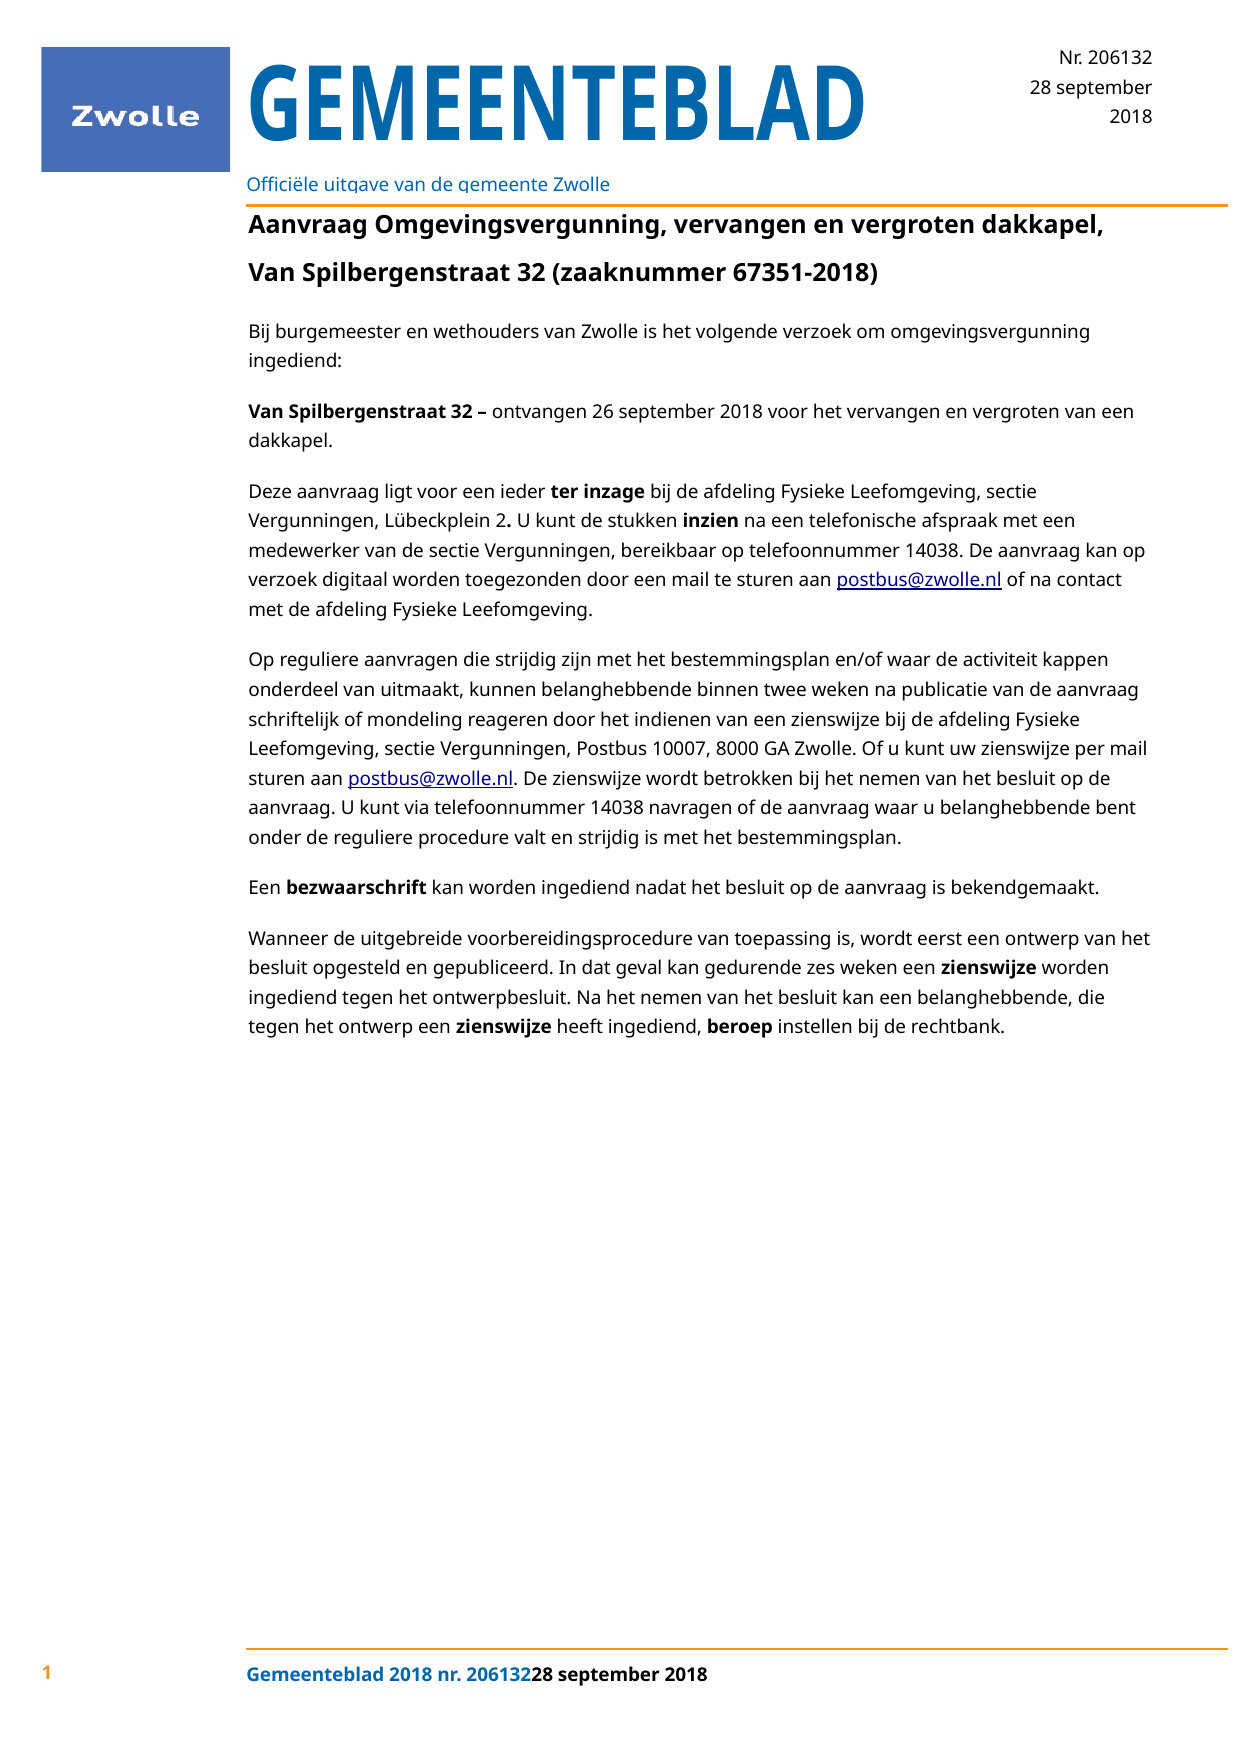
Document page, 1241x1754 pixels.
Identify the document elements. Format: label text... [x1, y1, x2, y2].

text Op reguliere aanvragen die strijdig zijn met het bestemmingsplan en/of waar de activiteit kappen onderdeel van uitmaakt, kunnen belanghebbende binnen twee weken na publicatie van de aanvraag schriftelijk of mondeling reageren door het indienen van een zienswijze bij de afdeling Fysieke Leefomgeving, sectie Vergunningen, Postbus 10007, 8000 GA Zwolle. Of u kunt uw zienswijze per mail sturen aan postbus@zwolle.nl. De zienswijze wordt betrokken bij het nemen van het besluit op de aanvraag. U kunt via telefoonnummer 14038 navragen of de aanvraag waar u belanghebbende bent onder de reguliere procedure valt en strijdig is met het bestemmingsplan. [248, 647, 1152, 850]
text Wanneer de uitgebreide voorbereidingsprocedure van toepassing is, wordt eerst een ontwerp van het besluit opgesteld en gepubliceerd. In dat geval kan gedurende zes weken een zienswijze worden ingediend tegen het ontwerpbesluit. Na het nemen van het besluit kan een belanghebbende, die tegen het ontwerp een zienswijze heeft ingediend, beroep instellen bij de rechtbank. [248, 925, 1152, 1039]
text Van Spilbergenstraat 32 – ontvangen 26 september 2018 voor het vervangen en vergroten van een dakkapel. [248, 398, 1152, 453]
text Bij burgemeester en wethouders van Zwolle is het volgende verzoek om omgevingsvergunning ingediend: [248, 318, 1152, 373]
picture [41, 47, 231, 172]
text Een bezwaarschrift kan worden ingediend nadat het besluit op de aanvraag is bekendgemaakt. [248, 874, 1152, 900]
text Aanvraag Omgevingsvergunning, vervangen en vergroten dakkapel, Van Spilbergenstraat 32 (zaaknummer 67351-2018) [248, 207, 1152, 288]
text Deze aanvraag ligt voor een ieder ter inzage bij de afdeling Fysieke Leefomgeving, sectie Vergunningen, Lübeckplein 2. U kunt de stukken inzien na een telefonische afspraak met een medewerker van de sectie Vergunningen, bereikbaar op telefoonnummer 14038. De aanvraag kan op verzoek digitaal worden toegezonden door een mail te sturen aan postbus@zwolle.nl of na contact met de afdeling Fysieke Leefomgeving. [248, 478, 1152, 622]
